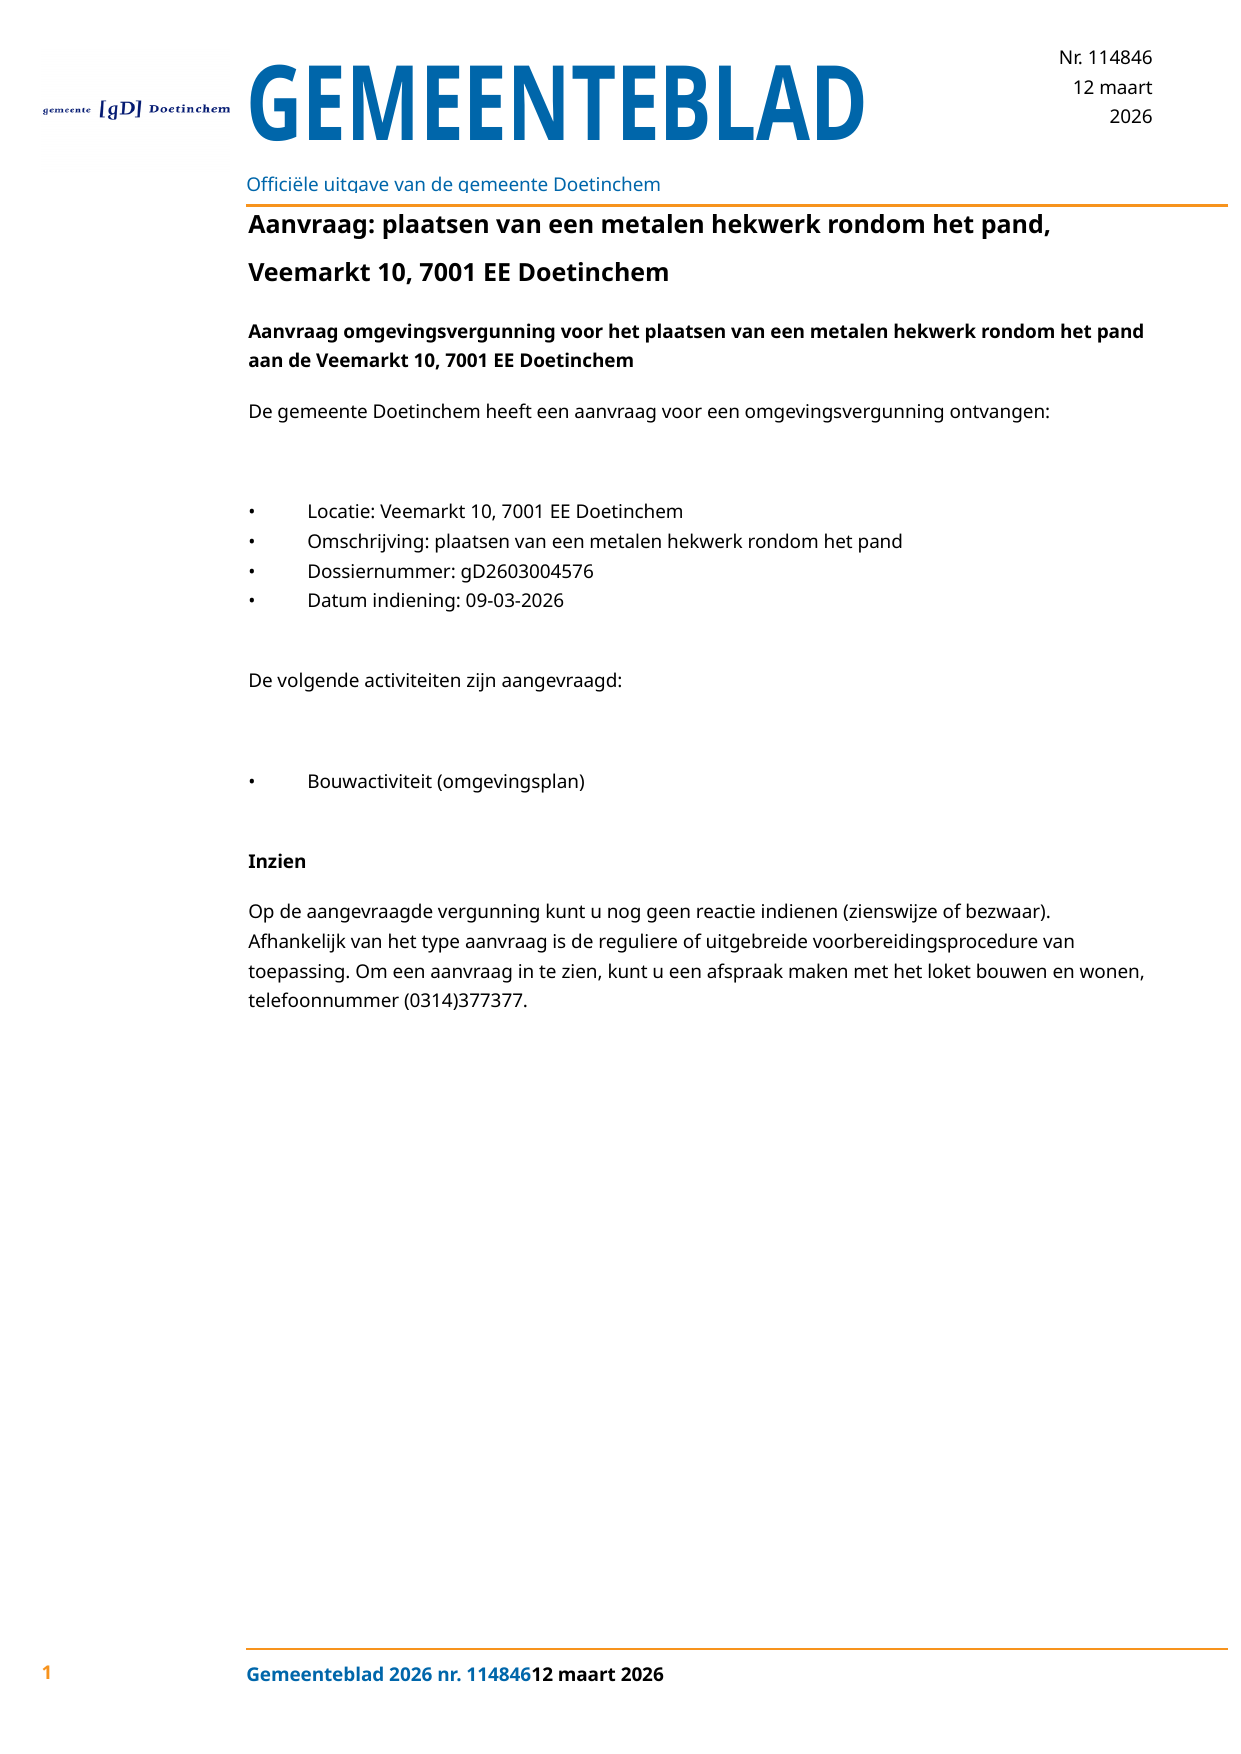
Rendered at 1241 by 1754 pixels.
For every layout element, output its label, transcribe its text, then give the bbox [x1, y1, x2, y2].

text De volgende activiteiten zijn aangevraagd: [248, 667, 1152, 693]
list Bouwactiviteit (omgevingsplan) [248, 768, 1152, 794]
list Datum indiening: 09-03-2026 [248, 587, 1152, 613]
text Inzien [248, 848, 1152, 874]
list Dossiernummer: gD2603004576 [248, 558, 1152, 584]
picture [41, 47, 231, 172]
text De gemeente Doetinchem heeft een aanvraag voor een omgevingsvergunning ontvangen: [248, 398, 1152, 424]
list Omschrijving: plaatsen van een metalen hekwerk rondom het pand [248, 528, 1152, 554]
text Op de aangevraagde vergunning kunt u nog geen reactie indienen (zienswijze of bezwaar). Afhankelijk van het type aanvraag is de reguliere of uitgebreide voorbereidingsprocedure van toepassing. Om een aanvraag in te zien, kunt u een afspraak maken met het loket bouwen en wonen, telefoonnummer (0314)377377. [248, 899, 1152, 1013]
text Aanvraag omgevingsvergunning voor het plaatsen van een metalen hekwerk rondom het pand aan de Veemarkt 10, 7001 EE Doetinchem [248, 318, 1152, 373]
list Locatie: Veemarkt 10, 7001 EE Doetinchem [248, 499, 1152, 524]
text Aanvraag: plaatsen van een metalen hekwerk rondom het pand, Veemarkt 10, 7001 EE Doetinchem [248, 207, 1152, 288]
